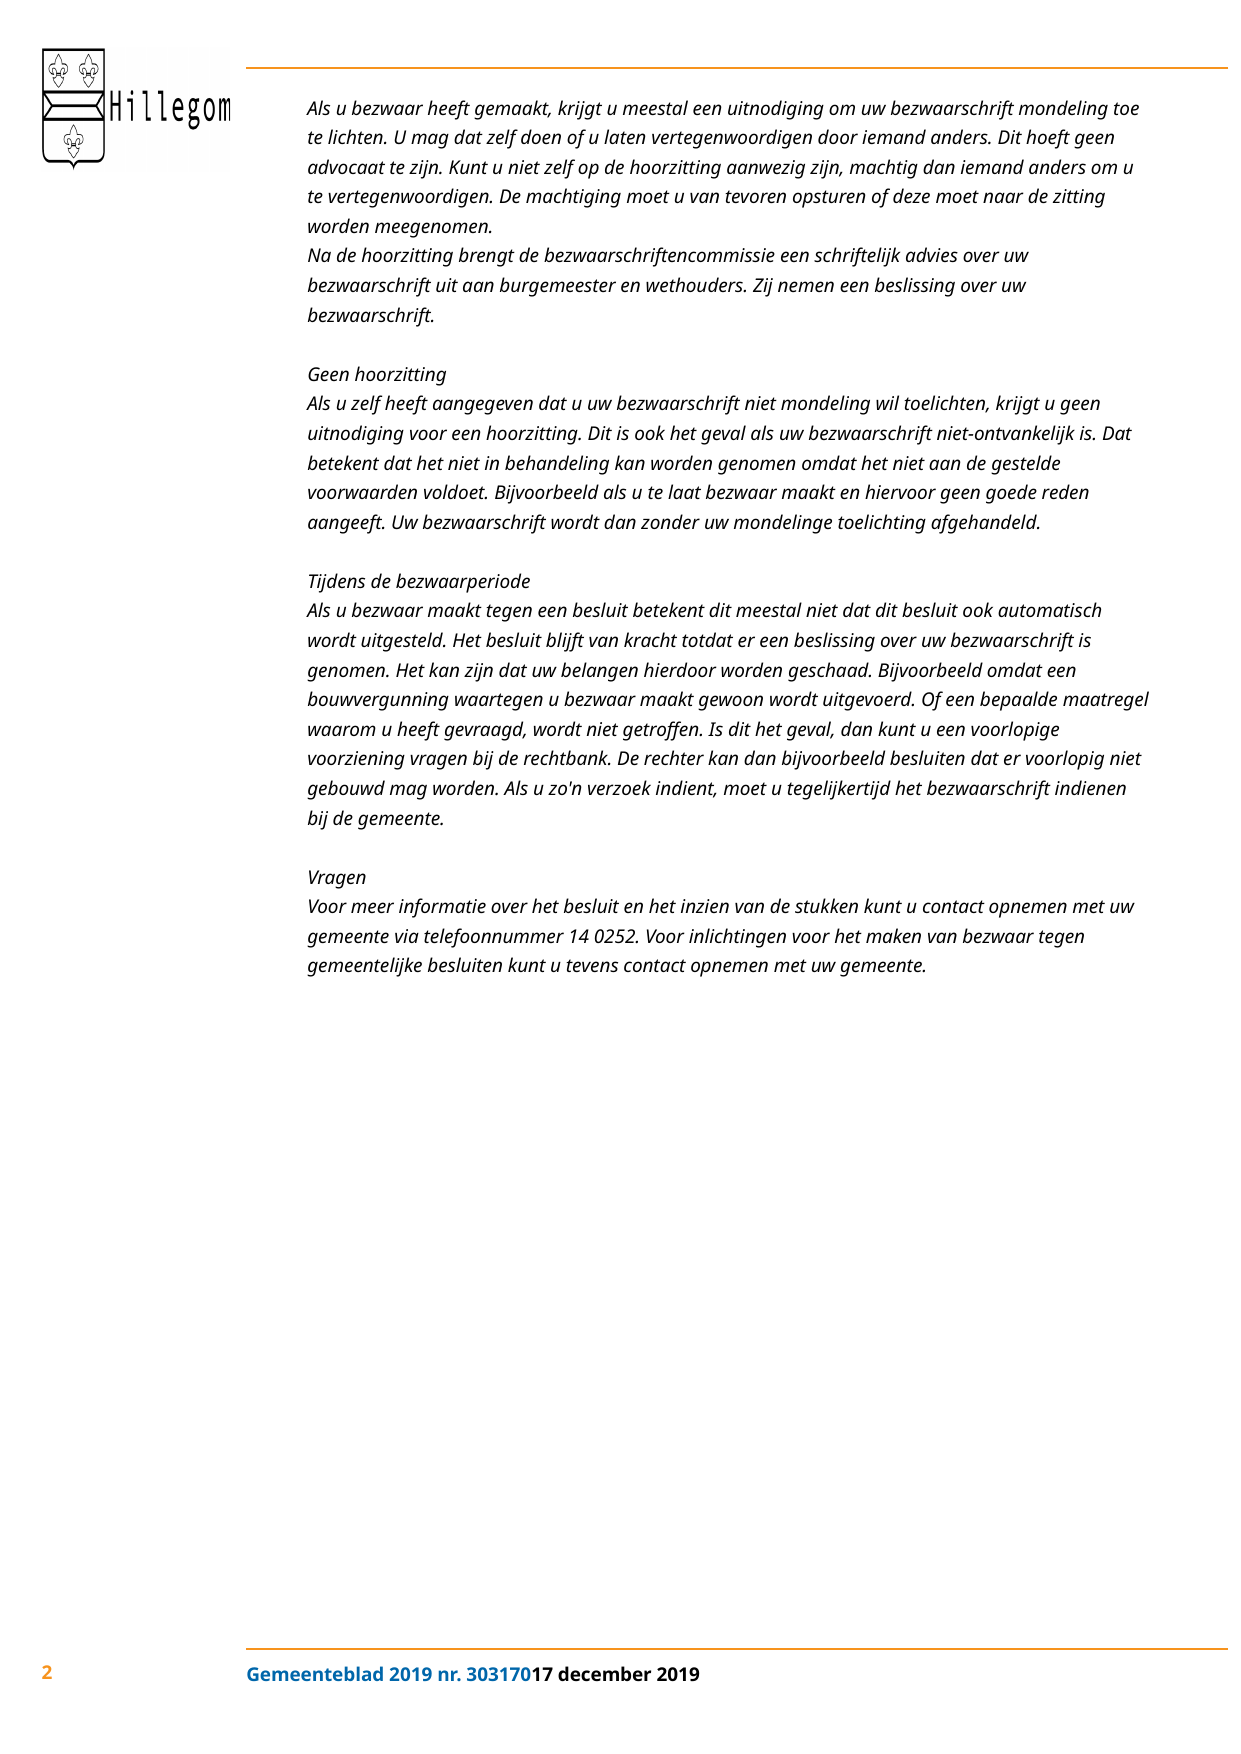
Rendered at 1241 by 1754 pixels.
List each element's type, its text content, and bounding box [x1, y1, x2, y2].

list Vragen [248, 864, 1152, 890]
list Tijdens de bezwaarperiode [248, 568, 1152, 594]
list Geen hoorzitting [248, 361, 1152, 387]
list Als u bezwaar heeft gemaakt, krijgt u meestal een uitnodiging om uw bezwaarschrift mondeling toe te lichten. U mag dat zelf doen of u laten vertegenwoordigen door iemand anders. Dit hoeft geen advocaat te zijn. Kunt u niet zelf op de hoorzitting aanwezig zijn, machtig dan iemand anders om u te vertegenwoordigen. De machtiging moet u van tevoren opsturen of deze moet naar de zitting worden meegenomen. [248, 95, 1152, 239]
list Als u zelf heeft aangegeven dat u uw bezwaarschrift niet mondeling wil toelichten, krijgt u geen uitnodiging voor een hoorzitting. Dit is ook het geval als uw bezwaarschrift niet-ontvankelijk is. Dat betekent dat het niet in behandeling kan worden genomen omdat het niet aan de gestelde voorwaarden voldoet. Bijvoorbeeld als u te laat bezwaar maakt en hiervoor geen goede reden aangeeft. Uw bezwaarschrift wordt dan zonder uw mondelinge toelichting afgehandeld. [248, 391, 1152, 535]
list Als u bezwaar maakt tegen een besluit betekent dit meestal niet dat dit besluit ook automatisch wordt uitgesteld. Het besluit blijft van kracht totdat er een beslissing over uw bezwaarschrift is genomen. Het kan zijn dat uw belangen hierdoor worden geschaad. Bijvoorbeeld omdat een bouwvergunning waartegen u bezwaar maakt gewoon wordt uitgevoerd. Of een bepaalde maatregel waarom u heeft gevraagd, wordt niet getroffen. Is dit het geval, dan kunt u een voorlopige voorziening vragen bij de rechtbank. De rechter kan dan bijvoorbeeld besluiten dat er voorlopig niet gebouwd mag worden. Als u zo'n verzoek indient, moet u tegelijkertijd het bezwaarschrift indienen bij de gemeente. [248, 598, 1152, 831]
list Voor meer informatie over het besluit en het inzien van de stukken kunt u contact opnemen met uw gemeente via telefoonnummer 14 0252. Voor inlichtingen voor het maken van bezwaar tegen gemeentelijke besluiten kunt u tevens contact opnemen met uw gemeente. [248, 893, 1152, 978]
picture [41, 47, 231, 172]
list Na de hoorzitting brengt de bezwaarschriftencommissie een schriftelijk advies over uw bezwaarschrift uit aan burgemeester en wethouders. Zij nemen een beslissing over uw bezwaarschrift. [248, 243, 1152, 328]
